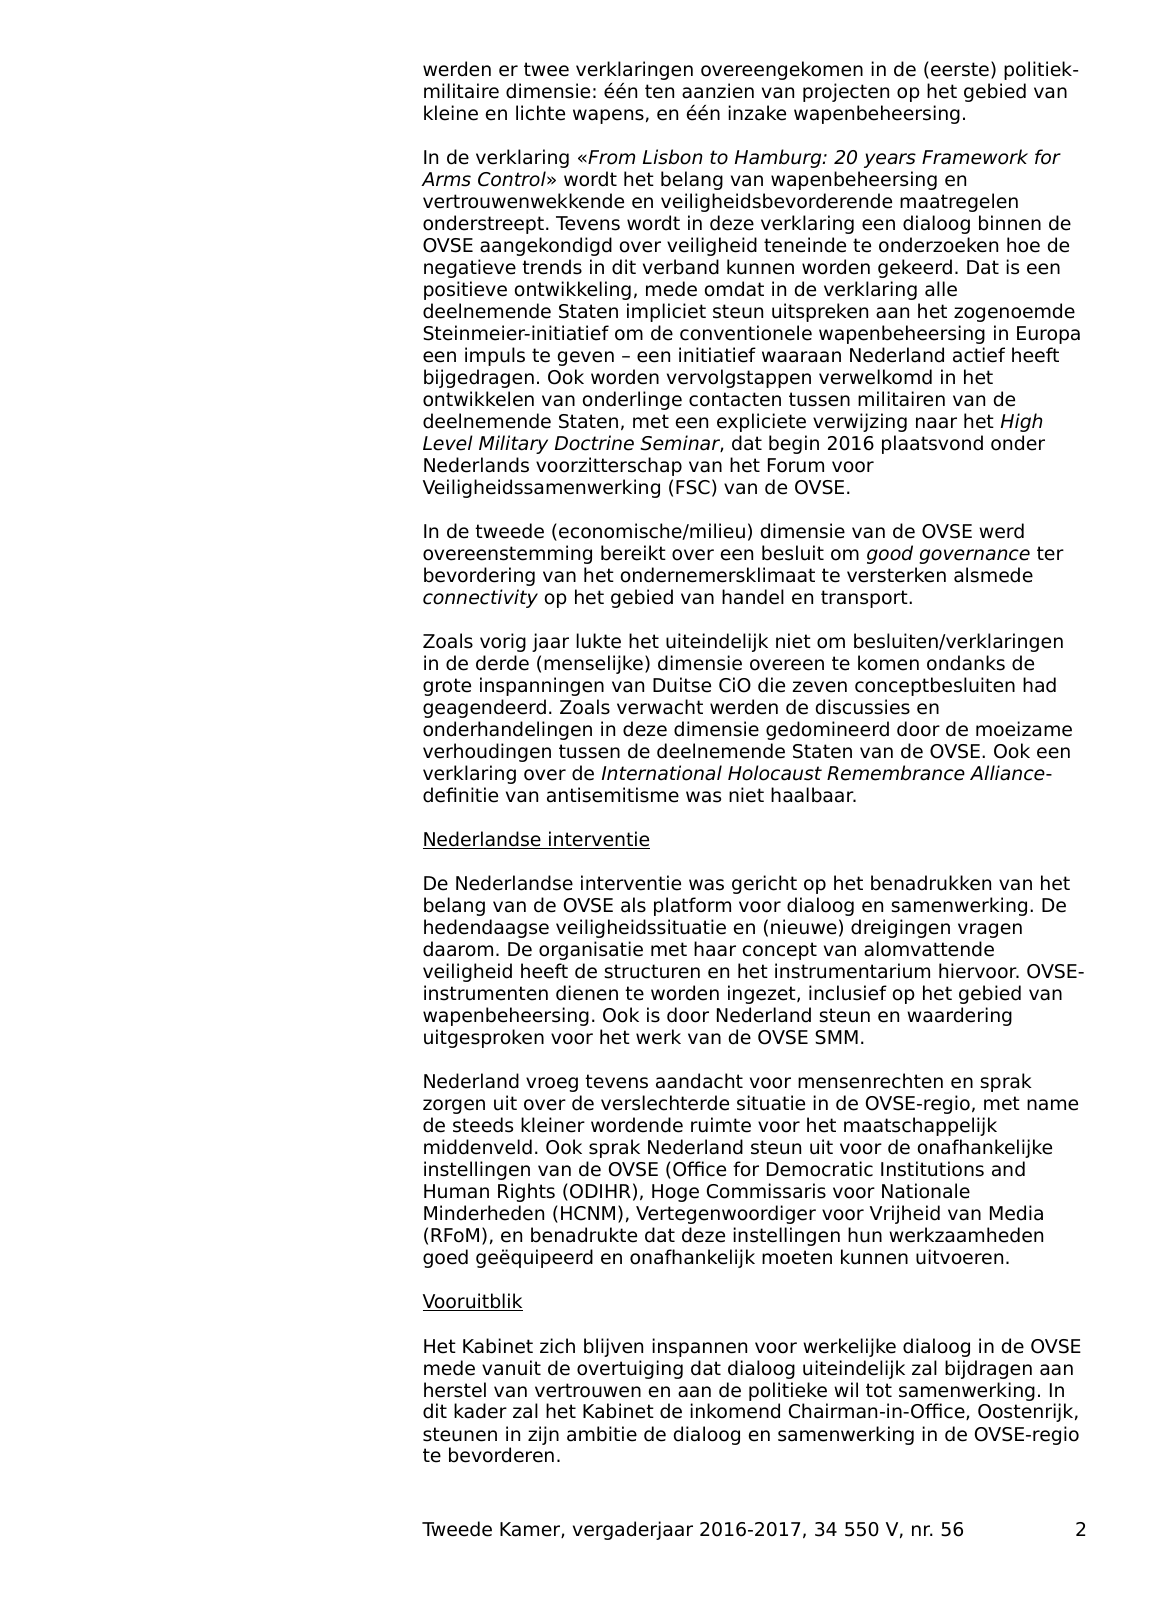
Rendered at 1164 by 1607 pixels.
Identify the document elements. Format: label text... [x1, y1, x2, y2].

text Zoals vorig jaar lukte het uiteindelijk niet om besluiten/verklaringen in de derde (menselijke) dimensie overeen te komen ondanks de grote inspanningen van Duitse CiO die zeven conceptbesluiten had geagendeerd. Zoals verwacht werden de discussies en onderhandelingen in deze dimensie gedomineerd door de moeizame verhoudingen tussen de deelnemende Staten van de OVSE. Ook een verklaring over de International Holocaust Remembrance Alliance-definitie van antisemitisme was niet haalbaar. [422, 631, 1087, 807]
subtitle Vooruitblik [422, 1291, 1087, 1313]
text In de tweede (economische/milieu) dimensie van de OVSE werd overeenstemming bereikt over een besluit om good governance ter bevordering van het ondernemersklimaat te versterken alsmede connectivity op het gebied van handel en transport. [422, 521, 1087, 609]
text Het Kabinet zich blijven inspannen voor werkelijke dialoog in de OVSE mede vanuit de overtuiging dat dialoog uiteindelijk zal bijdragen aan herstel van vertrouwen en aan de politieke wil tot samenwerking. In dit kader zal het Kabinet de inkomend Chairman-in-Office, Oostenrijk, steunen in zijn ambitie de dialoog en samenwerking in de OVSE-regio te bevorderen. [422, 1336, 1087, 1467]
text Nederland vroeg tevens aandacht voor mensenrechten en sprak zorgen uit over de verslechterde situatie in de OVSE-regio, met name de steeds kleiner wordende ruimte voor het maatschappelijk middenveld. Ook sprak Nederland steun uit voor de onafhankelijke instellingen van de OVSE (Office for Democratic Institutions and Human Rights (ODIHR), Hoge Commissaris voor Nationale Minderheden (HCNM), Vertegenwoordiger voor Vrijheid van Media (RFoM), en benadrukte dat deze instellingen hun werkzaamheden goed geëquipeerd en onafhankelijk moeten kunnen uitvoeren. [422, 1071, 1087, 1269]
text werden er twee verklaringen overeengekomen in de (eerste) politiek-militaire dimensie: één ten aanzien van projecten op het gebied van kleine en lichte wapens, en één inzake wapenbeheersing. [422, 59, 1087, 125]
text De Nederlandse interventie was gericht op het benadrukken van het belang van de OVSE als platform voor dialoog en samenwerking. De hedendaagse veiligheidssituatie en (nieuwe) dreigingen vragen daarom. De organisatie met haar concept van alomvattende veiligheid heeft de structuren en het instrumentarium hiervoor. OVSE-instrumenten dienen te worden ingezet, inclusief op het gebied van wapenbeheersing. Ook is door Nederland steun en waardering uitgesproken voor het werk van de OVSE SMM. [422, 873, 1087, 1049]
subtitle Nederlandse interventie [422, 829, 1087, 851]
text In de verklaring «From Lisbon to Hamburg: 20 years Framework for Arms Control» wordt het belang van wapenbeheersing en vertrouwenwekkende en veiligheidsbevorderende maatregelen onderstreept. Tevens wordt in deze verklaring een dialoog binnen de OVSE aangekondigd over veiligheid teneinde te onderzoeken hoe de negatieve trends in dit verband kunnen worden gekeerd. Dat is een positieve ontwikkeling, mede omdat in de verklaring alle deelnemende Staten impliciet steun uitspreken aan het zogenoemde Steinmeier-initiatief om de conventionele wapenbeheersing in Europa een impuls te geven – een initiatief waaraan Nederland actief heeft bijgedragen. Ook worden vervolgstappen verwelkomd in het ontwikkelen van onderlinge contacten tussen militairen van de deelnemende Staten, met een expliciete verwijzing naar het High Level Military Doctrine Seminar, dat begin 2016 plaatsvond onder Nederlands voorzitterschap van het Forum voor Veiligheidssamenwerking (FSC) van de OVSE. [422, 147, 1087, 499]
